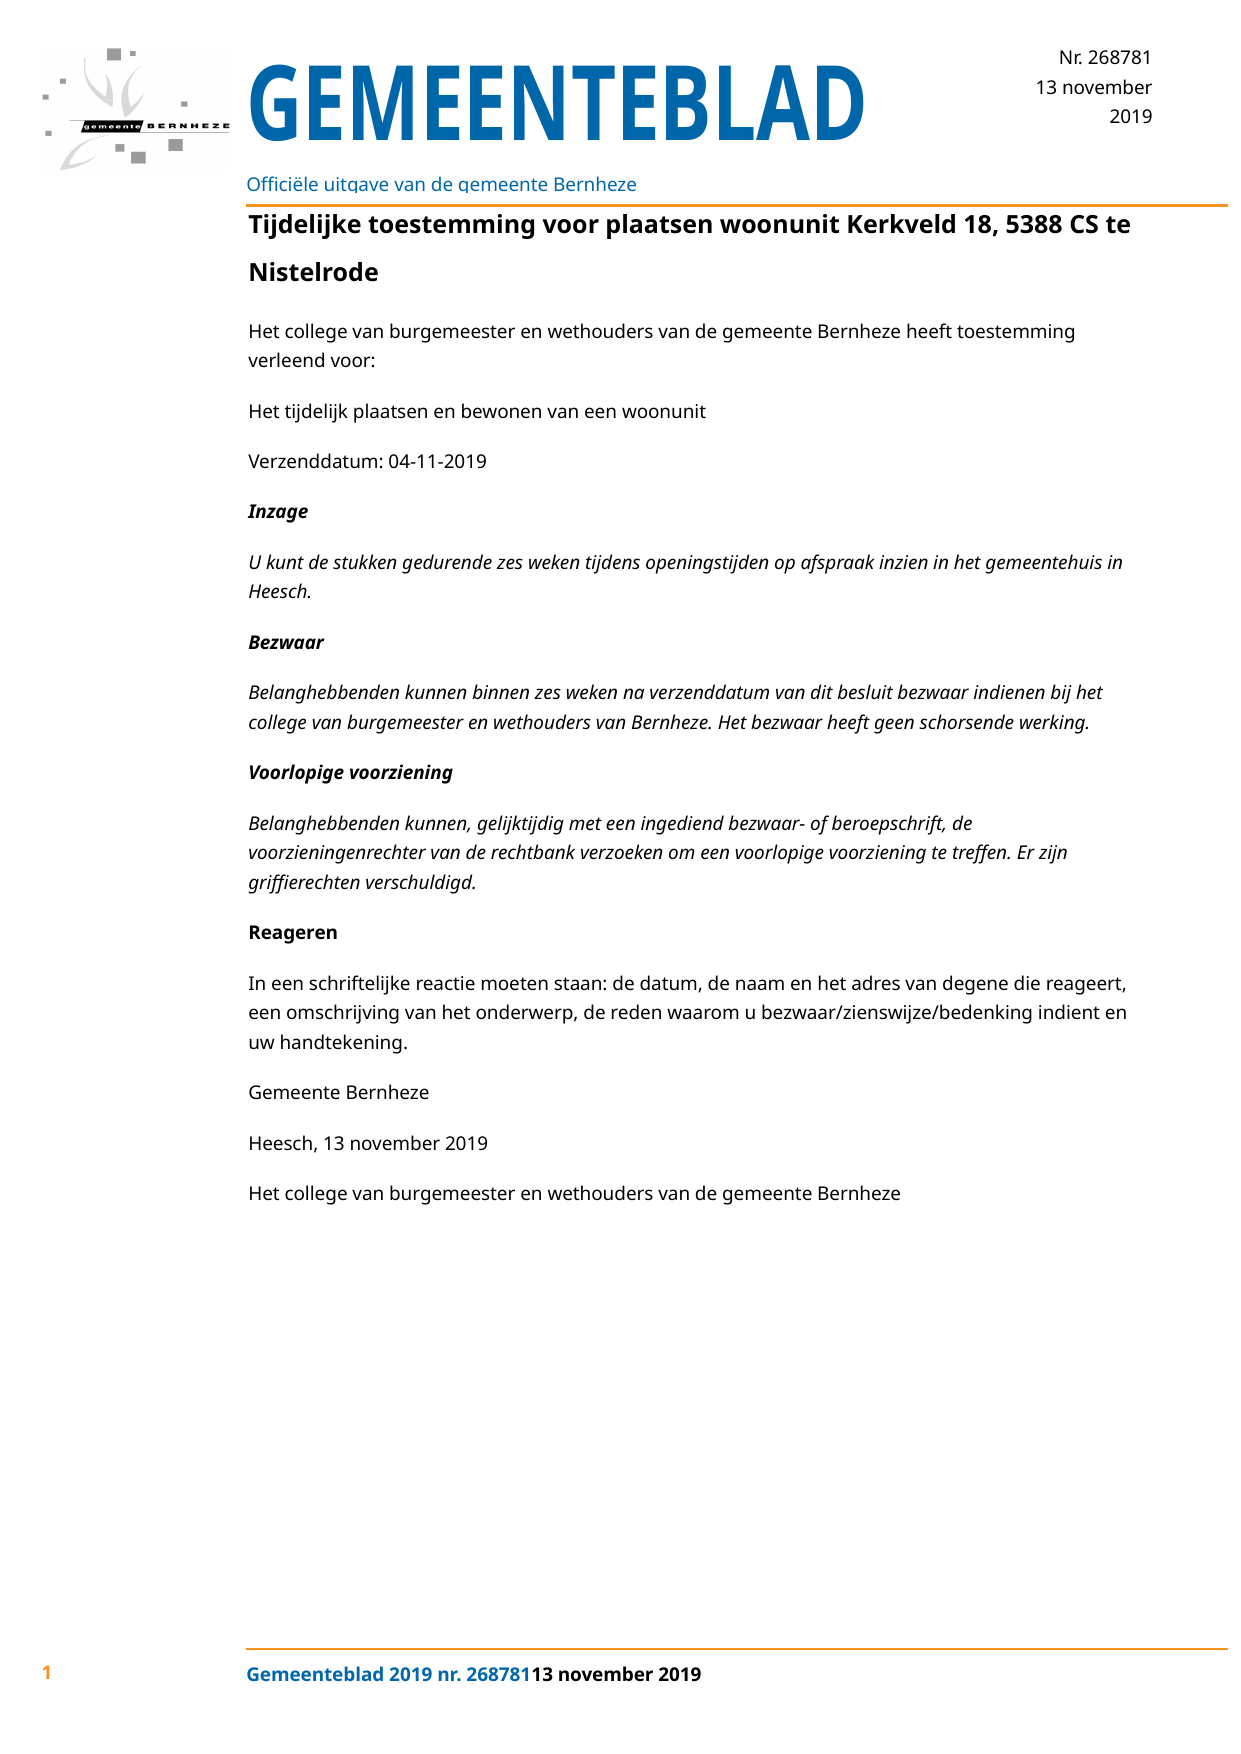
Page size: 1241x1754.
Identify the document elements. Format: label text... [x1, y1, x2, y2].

text Belanghebbenden kunnen, gelijktijdig met een ingediend bezwaar- of beroepschrift, de voorzieningenrechter van de rechtbank verzoeken om een voorlopige voorziening te treffen. Er zijn griffierechten verschuldigd. [248, 810, 1152, 895]
text Belanghebbenden kunnen binnen zes weken na verzenddatum van dit besluit bezwaar indienen bij het college van burgemeester en wethouders van Bernheze. Het bezwaar heeft geen schorsende werking. [248, 679, 1152, 735]
picture [41, 47, 231, 172]
text U kunt de stukken gedurende zes weken tijdens openingstijden op afspraak inzien in het gemeentehuis in Heesch. [248, 549, 1152, 604]
text Het tijdelijk plaatsen en bewonen van een woonunit [248, 398, 1152, 424]
text Heesch, 13 november 2019 [248, 1130, 1152, 1156]
text Verzenddatum: 04-11-2019 [248, 448, 1152, 474]
text Het college van burgemeester en wethouders van de gemeente Bernheze [248, 1180, 1152, 1206]
text Bezwaar [248, 629, 1152, 655]
text Tijdelijke toestemming voor plaatsen woonunit Kerkveld 18, 5388 CS te Nistelrode [248, 207, 1152, 288]
text Inzage [248, 499, 1152, 524]
text In een schriftelijke reactie moeten staan: de datum, de naam en het adres van degene die reageert, een omschrijving van het onderwerp, de reden waarom u bezwaar/zienswijze/bedenking indient en uw handtekening. [248, 970, 1152, 1055]
text Voorlopige voorziening [248, 759, 1152, 785]
text Het college van burgemeester en wethouders van de gemeente Bernheze heeft toestemming verleend voor: [248, 318, 1152, 373]
text Gemeente Bernheze [248, 1079, 1152, 1105]
text Reageren [248, 919, 1152, 945]
